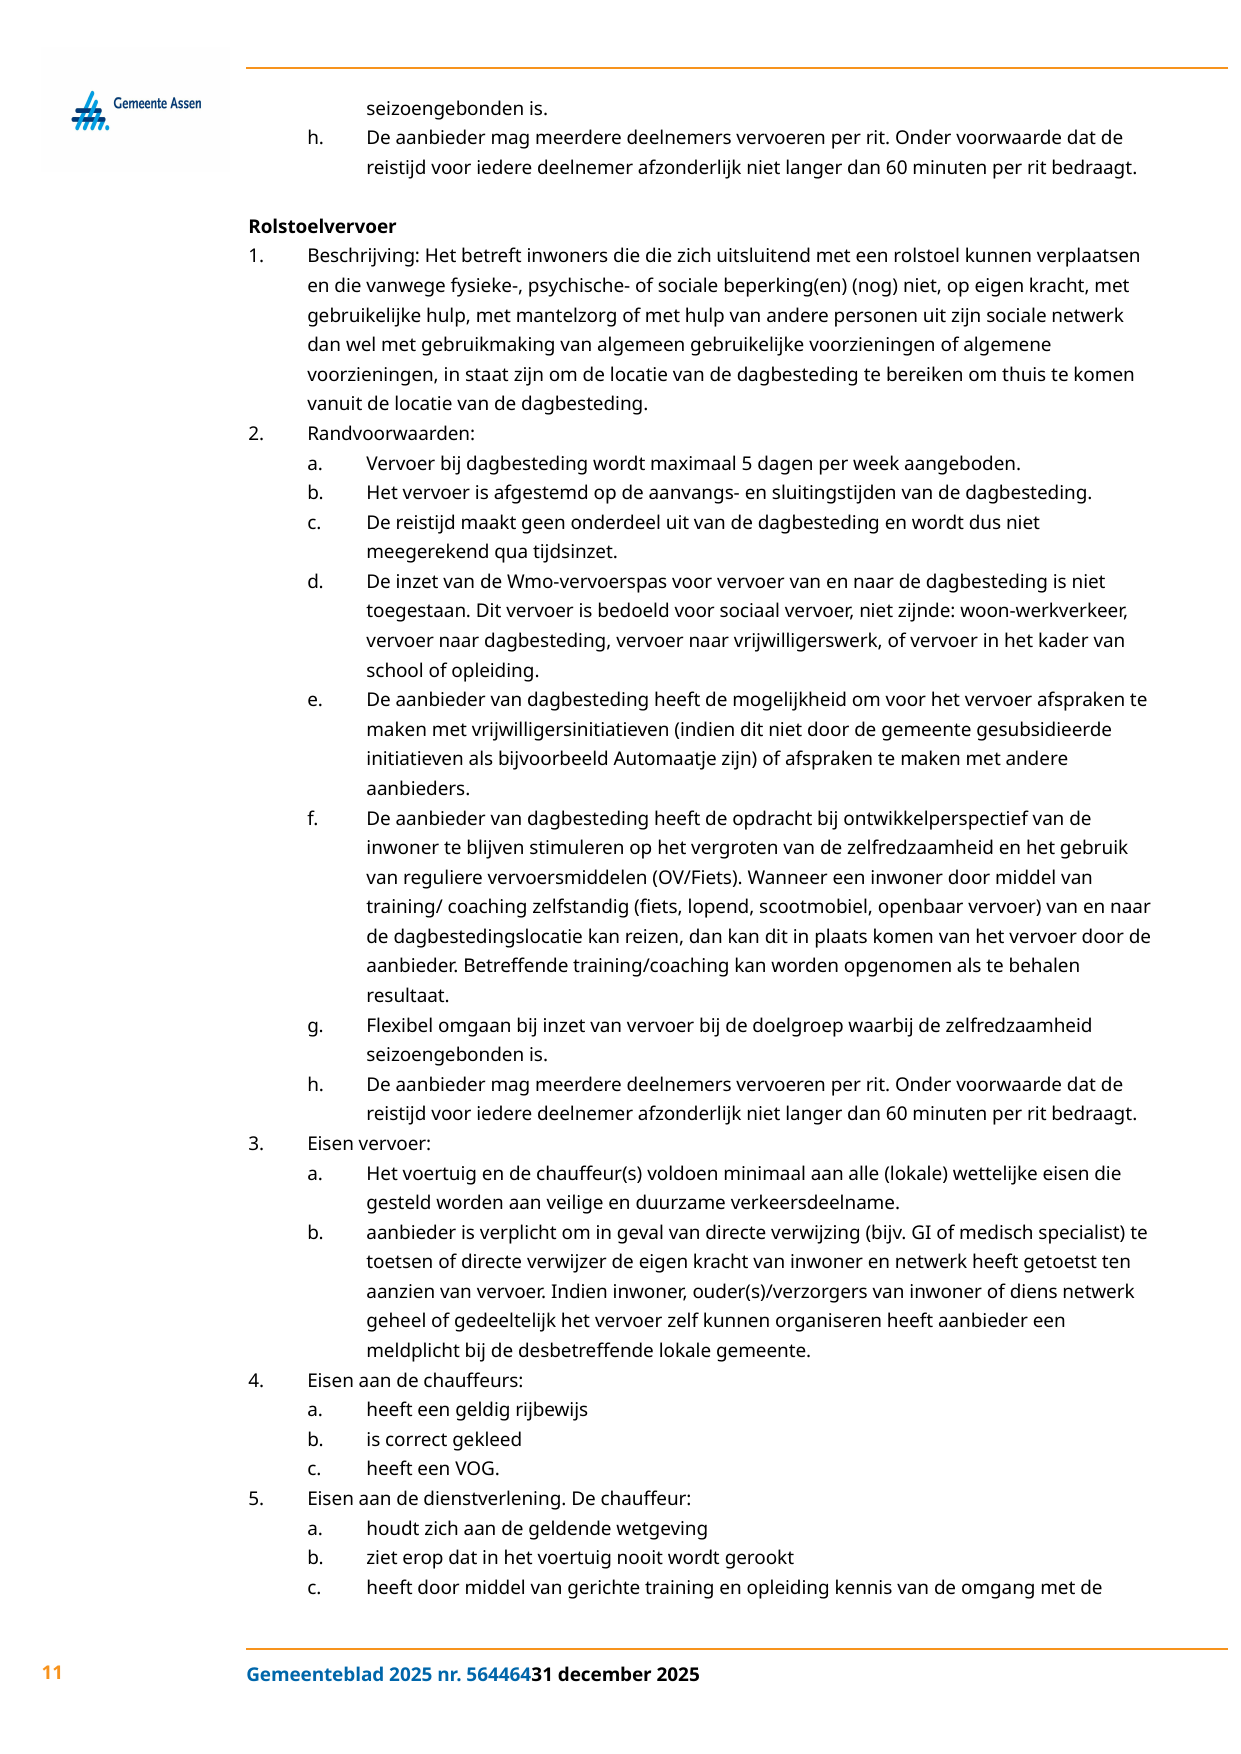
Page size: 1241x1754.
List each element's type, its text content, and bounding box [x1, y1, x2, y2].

list heeft een geldig rijbewijs [307, 1396, 1152, 1422]
list De aanbieder mag meerdere deelnemers vervoeren per rit. Onder voorwaarde dat de reistijd voor iedere deelnemer afzonderlijk niet langer dan 60 minuten per rit bedraagt. [307, 1071, 1152, 1126]
list Het vervoer is afgestemd op de aanvangs- en sluitingstijden van de dagbesteding. [307, 479, 1152, 505]
list Eisen vervoer: [248, 1130, 1152, 1156]
list heeft door middel van gerichte training en opleiding kennis van de omgang met de [307, 1574, 1152, 1600]
list Flexibel omgaan bij inzet van vervoer bij de doelgroep waarbij de zelfredzaamheid seizoengebonden is. [307, 1012, 1152, 1067]
list houdt zich aan de geldende wetgeving [307, 1515, 1152, 1541]
list heeft een VOG. [307, 1456, 1152, 1481]
list De aanbieder van dagbesteding heeft de mogelijkheid om voor het vervoer afspraken te maken met vrijwilligersinitiatieven (indien dit niet door de gemeente gesubsidieerde initiatieven als bijvoorbeeld Automaatje zijn) of afspraken te maken met andere aanbieders. [307, 686, 1152, 801]
list Het voertuig en de chauffeur(s) voldoen minimaal aan alle (lokale) wettelijke eisen die gesteld worden aan veilige en duurzame verkeersdeelname. [307, 1160, 1152, 1215]
list aanbieder is verplicht om in geval van directe verwijzing (bijv. GI of medisch specialist) te toetsen of directe verwijzer de eigen kracht van inwoner en netwerk heeft getoetst ten aanzien van vervoer. Indien inwoner, ouder(s)/verzorgers van inwoner of diens netwerk geheel of gedeeltelijk het vervoer zelf kunnen organiseren heeft aanbieder een meldplicht bij de desbetreffende lokale gemeente. [307, 1219, 1152, 1363]
list ziet erop dat in het voertuig nooit wordt gerookt [307, 1544, 1152, 1570]
list De aanbieder van dagbesteding heeft de opdracht bij ontwikkelperspectief van de inwoner te blijven stimuleren op het vergroten van de zelfredzaamheid en het gebruik van reguliere vervoersmiddelen (OV/Fiets). Wanneer een inwoner door middel van training/ coaching zelfstandig (fiets, lopend, scootmobiel, openbaar vervoer) van en naar de dagbestedingslocatie kan reizen, dan kan dit in plaats komen van het vervoer door de aanbieder. Betreffende training/coaching kan worden opgenomen als te behalen resultaat. [307, 805, 1152, 1008]
list Vervoer bij dagbesteding wordt maximaal 5 dagen per week aangeboden. [307, 450, 1152, 476]
list Eisen aan de dienstverlening. De chauffeur: [248, 1485, 1152, 1511]
list Randvoorwaarden: [248, 420, 1152, 446]
list Beschrijving: Het betreft inwoners die die zich uitsluitend met een rolstoel kunnen verplaatsen en die vanwege fysieke-, psychische- of sociale beperking(en) (nog) niet, op eigen kracht, met gebruikelijke hulp, met mantelzorg of met hulp van andere personen uit zijn sociale netwerk dan wel met gebruikmaking van algemeen gebruikelijke voorzieningen of algemene voorzieningen, in staat zijn om de locatie van de dagbesteding te bereiken om thuis te komen vanuit de locatie van de dagbesteding. [248, 243, 1152, 416]
list is correct gekleed [307, 1426, 1152, 1452]
list Eisen aan de chauffeurs: [248, 1367, 1152, 1393]
list De inzet van de Wmo-vervoerspas voor vervoer van en naar de dagbesteding is niet toegestaan. Dit vervoer is bedoeld voor sociaal vervoer, niet zijnde: woon-werkverkeer, vervoer naar dagbesteding, vervoer naar vrijwilligerswerk, of vervoer in het kader van school of opleiding. [307, 568, 1152, 683]
text Rolstoelvervoer [248, 213, 1152, 239]
list seizoengebonden is. [307, 95, 1152, 121]
list De aanbieder mag meerdere deelnemers vervoeren per rit. Onder voorwaarde dat de reistijd voor iedere deelnemer afzonderlijk niet langer dan 60 minuten per rit bedraagt. [307, 124, 1152, 180]
picture [41, 47, 231, 172]
list De reistijd maakt geen onderdeel uit van de dagbesteding en wordt dus niet meegerekend qua tijdsinzet. [307, 509, 1152, 564]
